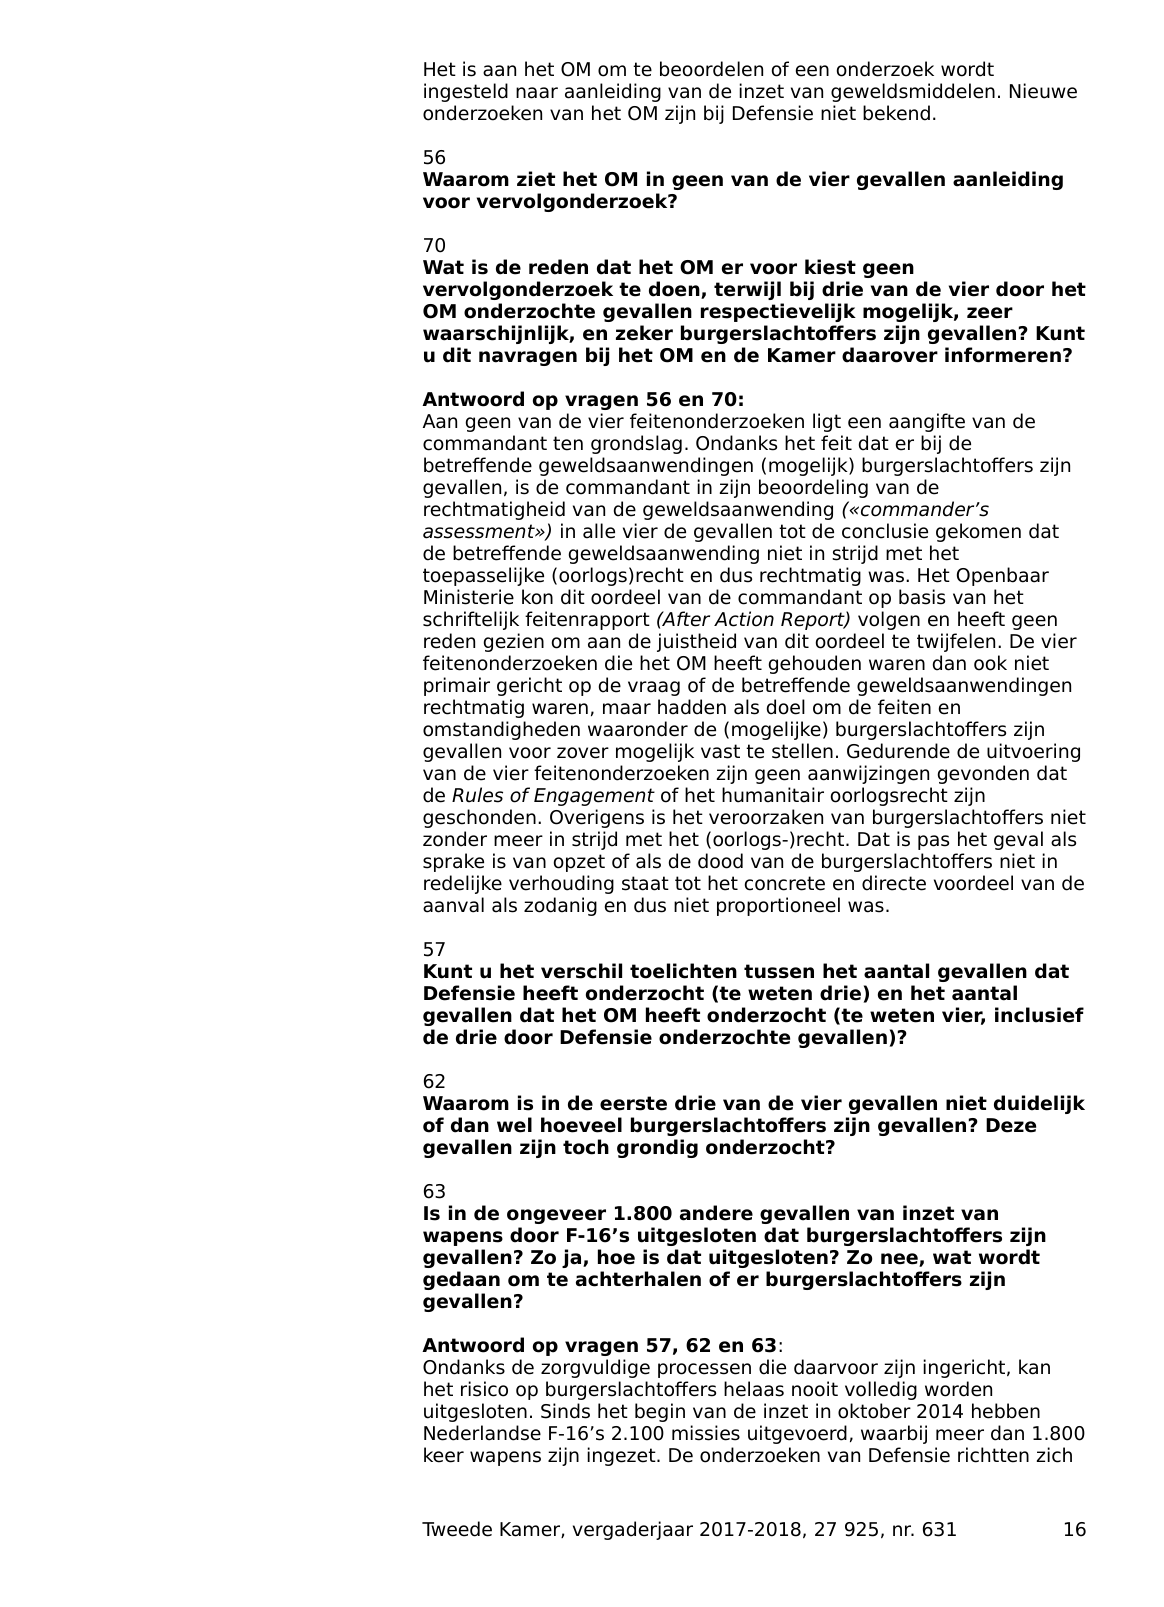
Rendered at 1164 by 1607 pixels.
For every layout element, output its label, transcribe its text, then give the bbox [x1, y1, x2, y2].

text Ondanks de zorgvuldige processen die daarvoor zijn ingericht, kan het risico op burgerslachtoffers helaas nooit volledig worden uitgesloten. Sinds het begin van de inzet in oktober 2014 hebben Nederlandse F-16’s 2.100 missies uitgevoerd, waarbij meer dan 1.800 keer wapens zijn ingezet. De onderzoeken van Defensie richtten zich [422, 1357, 1087, 1467]
text Antwoord op vragen 56 en 70: [422, 389, 1087, 411]
text Is in de ongeveer 1.800 andere gevallen van inzet van wapens door F-16’s uitgesloten dat burgerslachtoffers zijn gevallen? Zo ja, hoe is dat uitgesloten? Zo nee, wat wordt gedaan om te achterhalen of er burgerslachtoffers zijn gevallen? [422, 1203, 1087, 1313]
text Antwoord op vragen 57, 62 en 63: [422, 1335, 1087, 1357]
text Waarom ziet het OM in geen van de vier gevallen aanleiding voor vervolgonderzoek? [422, 169, 1087, 213]
text 62 [422, 1071, 1087, 1093]
text Waarom is in de eerste drie van de vier gevallen niet duidelijk of dan wel hoeveel burgerslachtoffers zijn gevallen? Deze gevallen zijn toch grondig onderzocht? [422, 1093, 1087, 1159]
text Het is aan het OM om te beoordelen of een onderzoek wordt ingesteld naar aanleiding van de inzet van geweldsmiddelen. Nieuwe onderzoeken van het OM zijn bij Defensie niet bekend. [422, 59, 1087, 125]
text 57 [422, 939, 1087, 961]
text 56 [422, 147, 1087, 169]
text 70 [422, 235, 1087, 257]
text Wat is de reden dat het OM er voor kiest geen vervolgonderzoek te doen, terwijl bij drie van de vier door het OM onderzochte gevallen respectievelijk mogelijk, zeer waarschijnlijk, en zeker burgerslachtoffers zijn gevallen? Kunt u dit navragen bij het OM en de Kamer daarover informeren? [422, 257, 1087, 367]
text Aan geen van de vier feitenonderzoeken ligt een aangifte van de commandant ten grondslag. Ondanks het feit dat er bij de betreffende geweldsaanwendingen (mogelijk) burgerslachtoffers zijn gevallen, is de commandant in zijn beoordeling van de rechtmatigheid van de geweldsaanwending («commander’s assessment») in alle vier de gevallen tot de conclusie gekomen dat de betreffende geweldsaanwending niet in strijd met het toepasselijke (oorlogs)recht en dus rechtmatig was. Het Openbaar Ministerie kon dit oordeel van de commandant op basis van het schriftelijk feitenrapport (After Action Report) volgen en heeft geen reden gezien om aan de juistheid van dit oordeel te twijfelen. De vier feitenonderzoeken die het OM heeft gehouden waren dan ook niet primair gericht op de vraag of de betreffende geweldsaanwendingen rechtmatig waren, maar hadden als doel om de feiten en omstandigheden waaronder de (mogelijke) burgerslachtoffers zijn gevallen voor zover mogelijk vast te stellen. Gedurende de uitvoering van de vier feitenonderzoeken zijn geen aanwijzingen gevonden dat de Rules of Engagement of het humanitair oorlogsrecht zijn geschonden. Overigens is het veroorzaken van burgerslachtoffers niet zonder meer in strijd met het (oorlogs-)recht. Dat is pas het geval als sprake is van opzet of als de dood van de burgerslachtoffers niet in redelijke verhouding staat tot het concrete en directe voordeel van de aanval als zodanig en dus niet proportioneel was. [422, 411, 1087, 917]
text 63 [422, 1181, 1087, 1203]
text Kunt u het verschil toelichten tussen het aantal gevallen dat Defensie heeft onderzocht (te weten drie) en het aantal gevallen dat het OM heeft onderzocht (te weten vier, inclusief de drie door Defensie onderzochte gevallen)? [422, 961, 1087, 1049]
